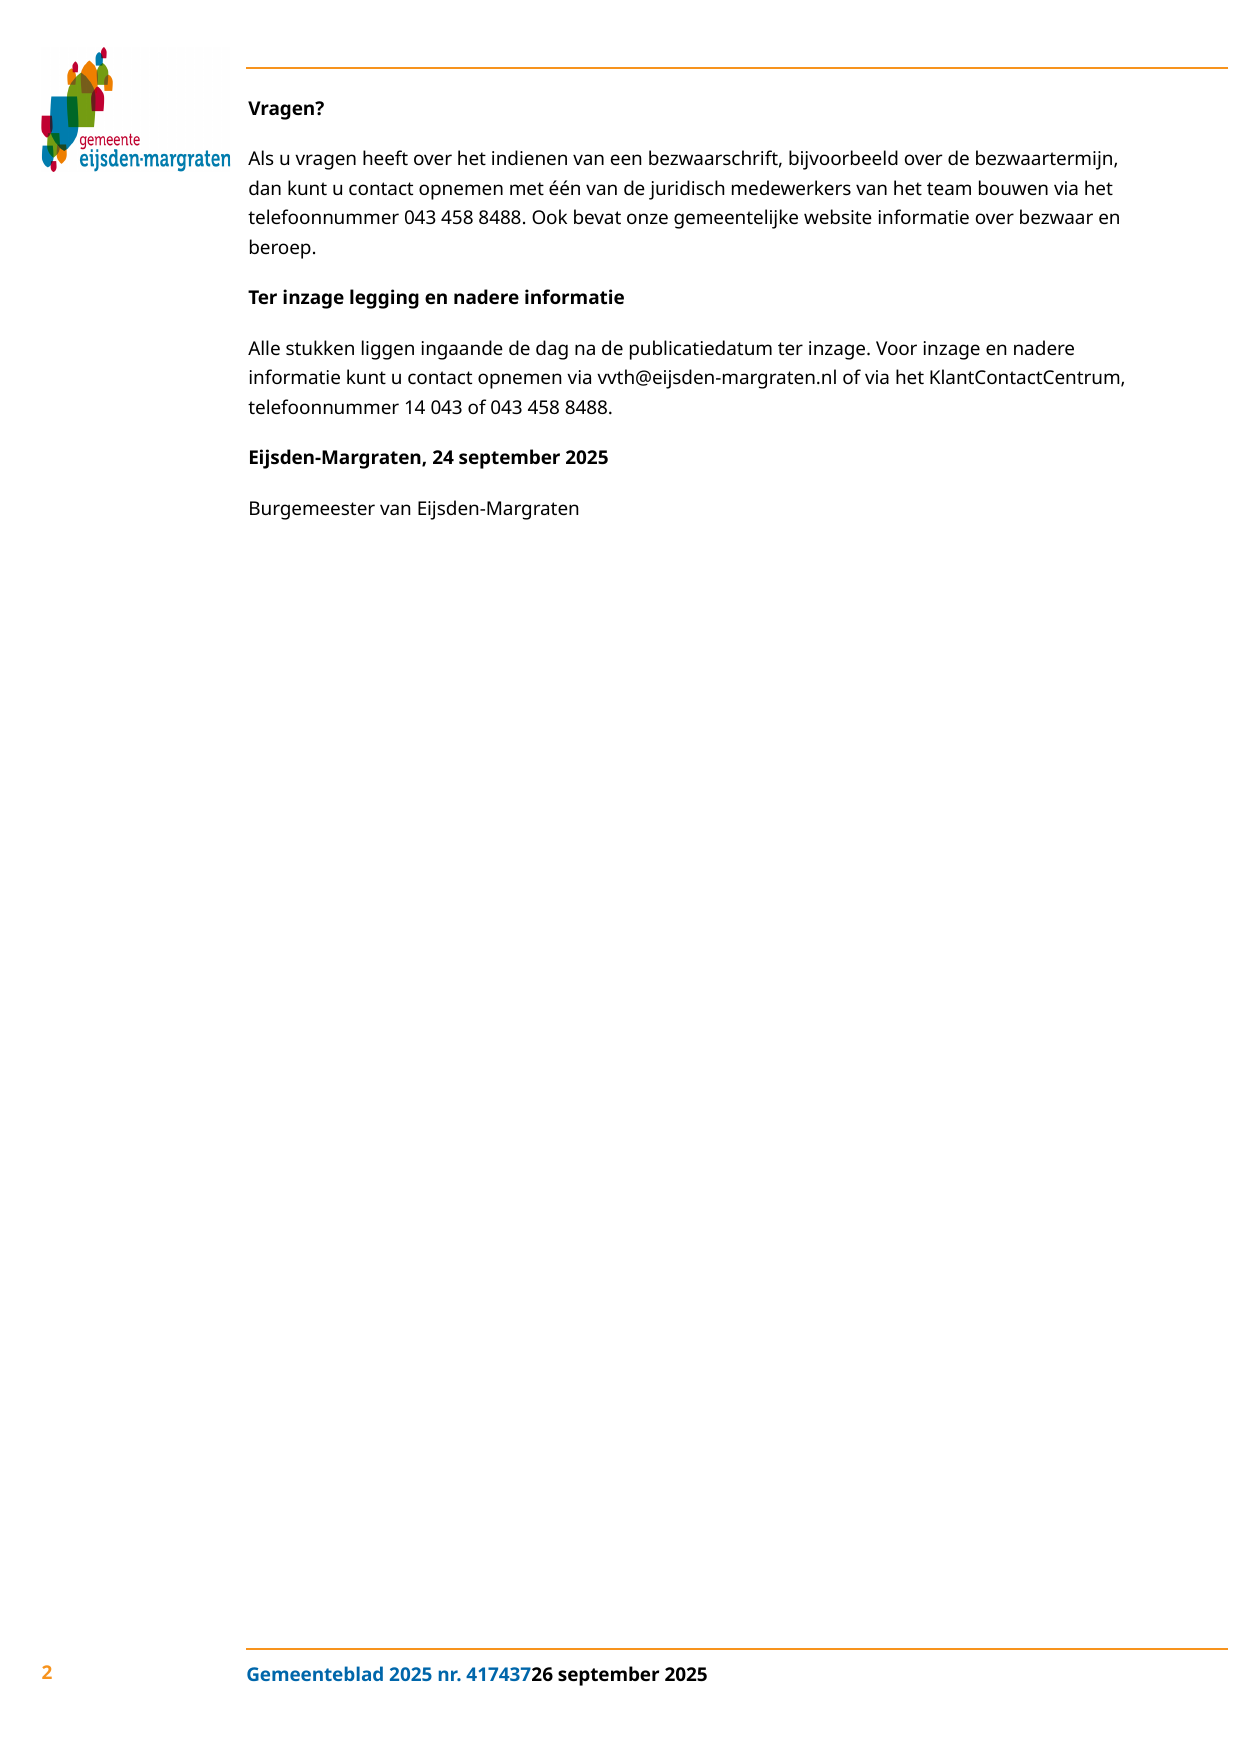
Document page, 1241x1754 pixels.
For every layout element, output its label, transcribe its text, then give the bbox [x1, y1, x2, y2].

text Ter inzage legging en nadere informatie [248, 284, 1152, 310]
text Alle stukken liggen ingaande de dag na de publicatiedatum ter inzage. Voor inzage en nadere informatie kunt u contact opnemen via vvth@eijsden-margraten.nl of via het KlantContactCentrum, telefoonnummer 14 043 of 043 458 8488. [248, 335, 1152, 420]
text Eijsden-Margraten, 24 september 2025 [248, 444, 1152, 470]
text Als u vragen heeft over het indienen van een bezwaarschrift, bijvoorbeeld over de bezwaartermijn, dan kunt u contact opnemen met één van de juridisch medewerkers van het team bouwen via het telefoonnummer 043 458 8488. Ook bevat onze gemeentelijke website informatie over bezwaar en beroep. [248, 145, 1152, 260]
text Burgemeester van Eijsden-Margraten [248, 495, 1152, 521]
picture [41, 47, 231, 172]
text Vragen? [248, 95, 1152, 121]
